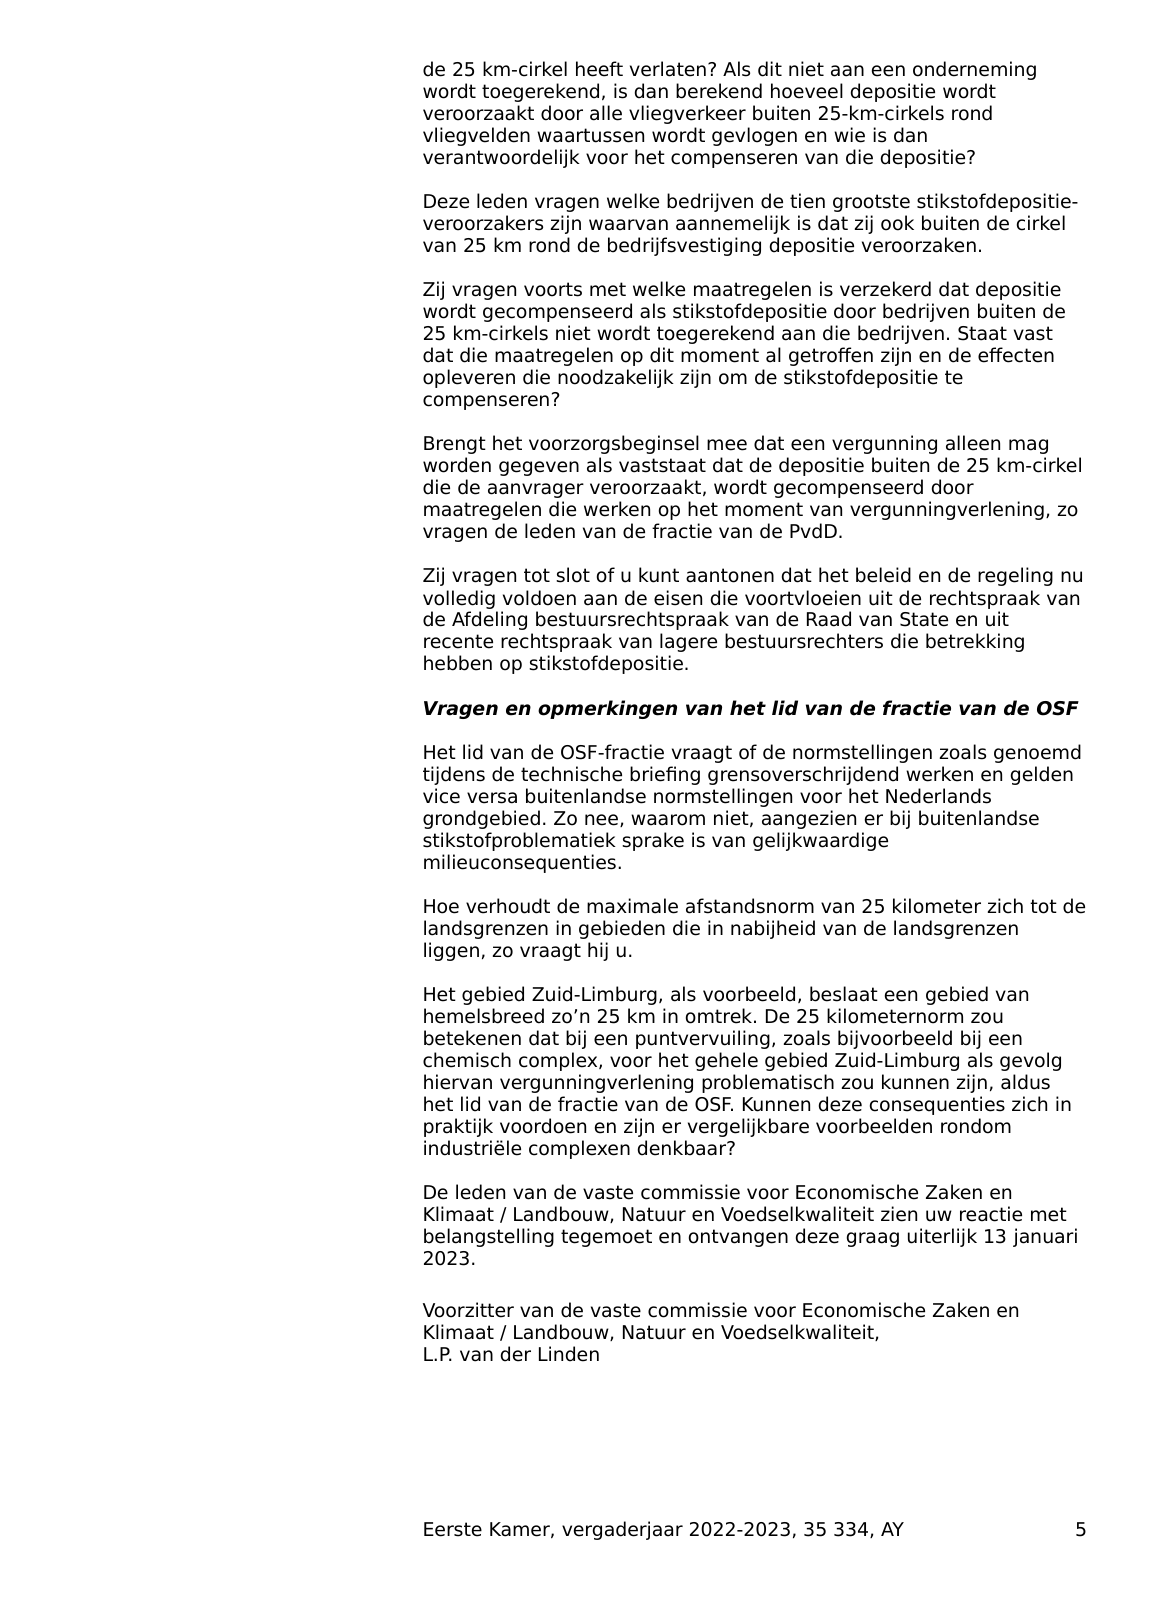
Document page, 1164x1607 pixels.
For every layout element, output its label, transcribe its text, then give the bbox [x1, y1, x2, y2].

text Deze leden vragen welke bedrijven de tien grootste stikstofdepositie-veroorzakers zijn waarvan aannemelijk is dat zij ook buiten de cirkel van 25 km rond de bedrijfsvestiging depositie veroorzaken. [422, 191, 1087, 257]
text Het lid van de OSF-fractie vraagt of de normstellingen zoals genoemd tijdens de technische briefing grensoverschrijdend werken en gelden vice versa buitenlandse normstellingen voor het Nederlands grondgebied. Zo nee, waarom niet, aangezien er bij buitenlandse stikstofproblematiek sprake is van gelijkwaardige milieuconsequenties. [422, 742, 1087, 873]
text Zij vragen voorts met welke maatregelen is verzekerd dat depositie wordt gecompenseerd als stikstofdepositie door bedrijven buiten de 25 km-cirkels niet wordt toegerekend aan die bedrijven. Staat vast dat die maatregelen op dit moment al getroffen zijn en de effecten opleveren die noodzakelijk zijn om de stikstofdepositie te compenseren? [422, 279, 1087, 411]
text Hoe verhoudt de maximale afstandsnorm van 25 kilometer zich tot de landsgrenzen in gebieden die in nabijheid van de landsgrenzen liggen, zo vraagt hij u. [422, 896, 1087, 962]
text De leden van de vaste commissie voor Economische Zaken en Klimaat / Landbouw, Natuur en Voedselkwaliteit zien uw reactie met belangstelling tegemoet en ontvangen deze graag uiterlijk 13 januari 2023. [422, 1182, 1087, 1270]
text Zij vragen tot slot of u kunt aantonen dat het beleid en de regeling nu volledig voldoen aan de eisen die voortvloeien uit de rechtspraak van de Afdeling bestuursrechtspraak van de Raad van State en uit recente rechtspraak van lagere bestuursrechters die betrekking hebben op stikstofdepositie. [422, 565, 1087, 675]
text Brengt het voorzorgsbeginsel mee dat een vergunning alleen mag worden gegeven als vaststaat dat de depositie buiten de 25 km-cirkel die de aanvrager veroorzaakt, wordt gecompenseerd door maatregelen die werken op het moment van vergunningverlening, zo vragen de leden van de fractie van de PvdD. [422, 433, 1087, 543]
text de 25 km-cirkel heeft verlaten? Als dit niet aan een onderneming wordt toegerekend, is dan berekend hoeveel depositie wordt veroorzaakt door alle vliegverkeer buiten 25-km-cirkels rond vliegvelden waartussen wordt gevlogen en wie is dan verantwoordelijk voor het compenseren van die depositie? [422, 59, 1087, 169]
text Voorzitter van de vaste commissie voor Economische Zaken en Klimaat / Landbouw, Natuur en Voedselkwaliteit, L.P. van der Linden [422, 1300, 1087, 1366]
text Het gebied Zuid-Limburg, als voorbeeld, beslaat een gebied van hemelsbreed zo’n 25 km in omtrek. De 25 kilometernorm zou betekenen dat bij een puntvervuiling, zoals bijvoorbeeld bij een chemisch complex, voor het gehele gebied Zuid-Limburg als gevolg hiervan vergunningverlening problematisch zou kunnen zijn, aldus het lid van de fractie van de OSF. Kunnen deze consequenties zich in praktijk voordoen en zijn er vergelijkbare voorbeelden rondom industriële complexen denkbaar? [422, 984, 1087, 1160]
subtitle Vragen en opmerkingen van het lid van de fractie van de OSF [422, 697, 1087, 719]
